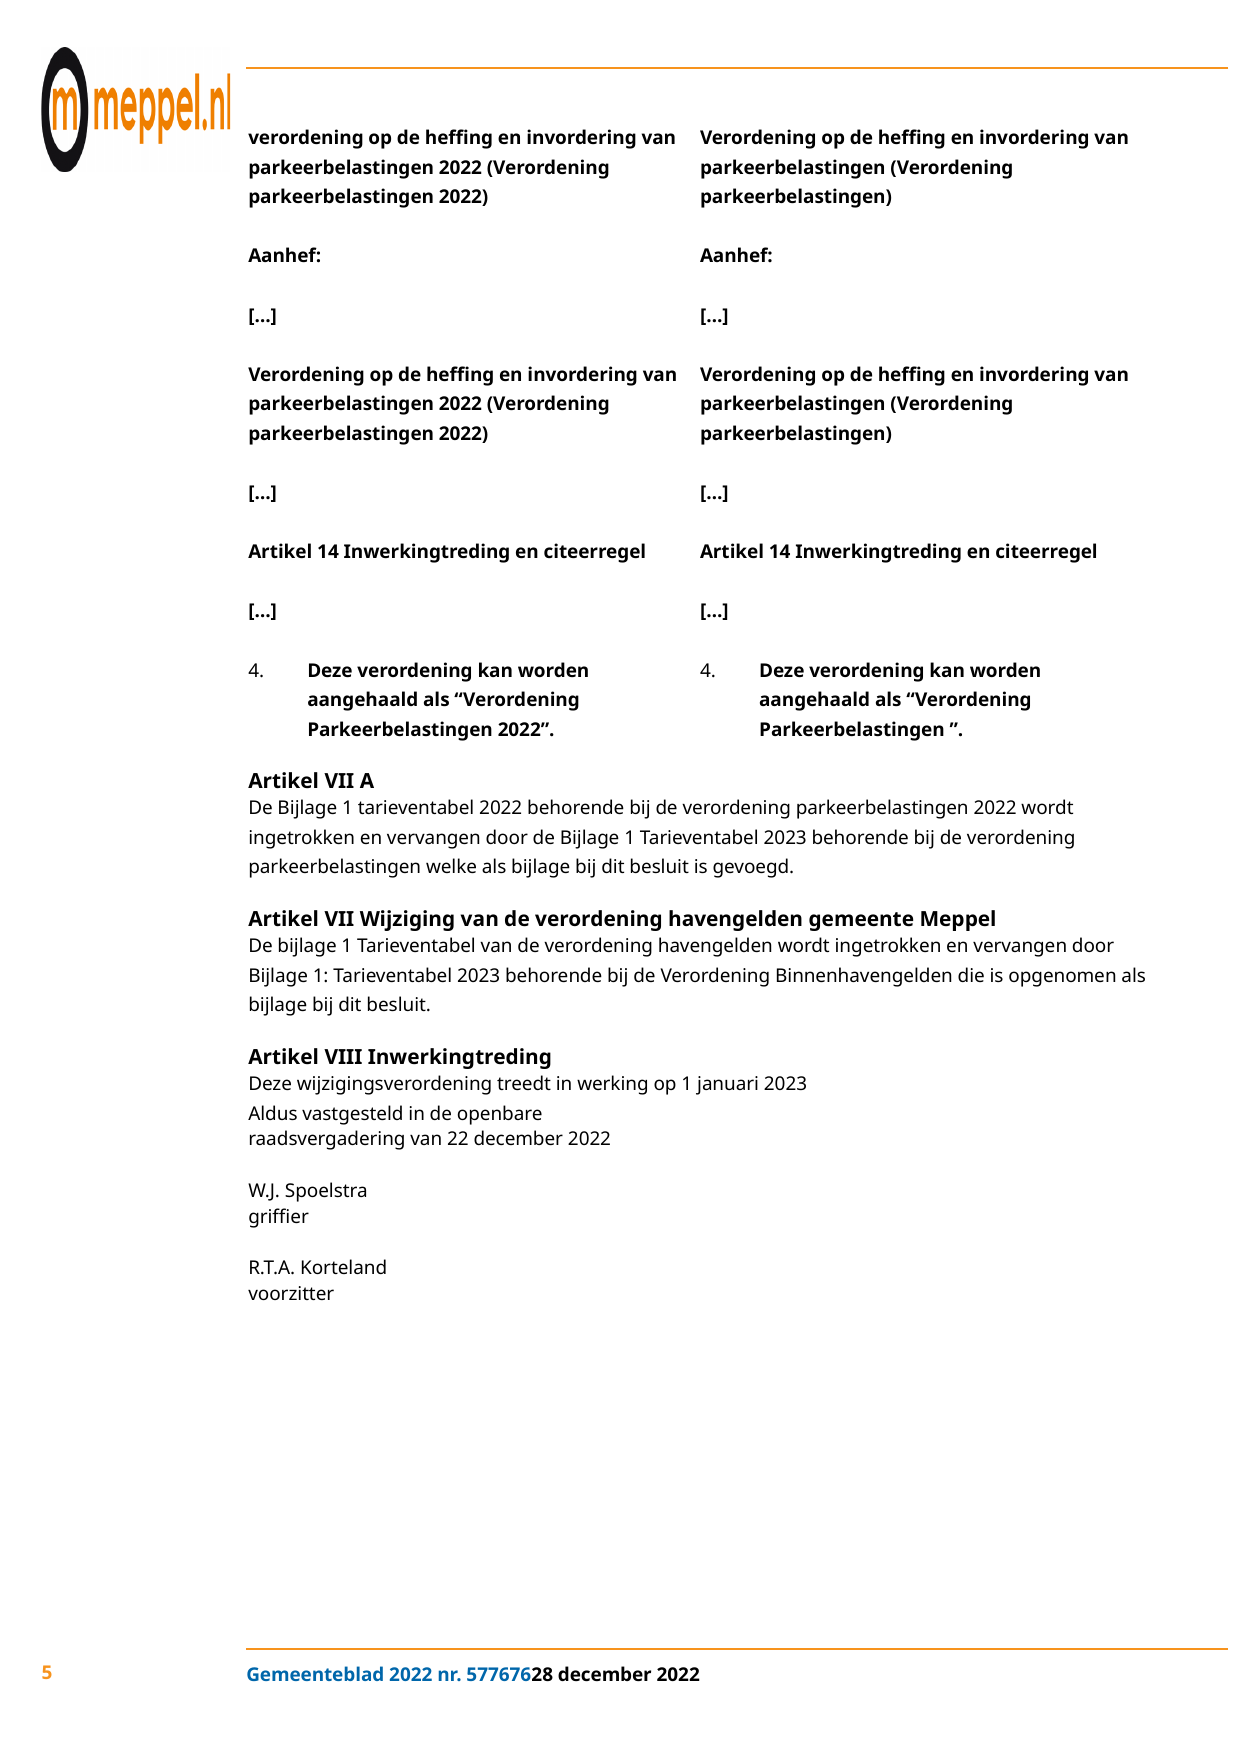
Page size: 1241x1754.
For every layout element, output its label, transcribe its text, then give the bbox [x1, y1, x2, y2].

text griffier [248, 1203, 1152, 1228]
text Artikel VIII Inwerkingtreding [248, 1042, 1152, 1070]
text De Bijlage 1 tarieventabel 2022 behorende bij de verordening parkeerbelastingen 2022 wordt ingetrokken en vervangen door de Bijlage 1 Tarieventabel 2023 behorende bij de verordening parkeerbelastingen welke als bijlage bij dit besluit is gevoegd. [248, 794, 1152, 879]
table_header verordening op de heffing en invordering van parkeerbelastingen 2022 (Verordening parkeerbelastingen 2022) Aanhef: […] Verordening op de heffing en invordering van parkeerbelastingen 2022 (Verordening parkeerbelastingen 2022) […] Artikel 14 Inwerkingtreding en citeerregel […] Deze verordening kan worden aangehaald als “Verordening Parkeerbelastingen 2022”. [248, 95, 700, 742]
text Deze wijzigingsverordening treedt in werking op 1 januari 2023 [248, 1070, 1152, 1096]
text Aldus vastgesteld in de openbare [248, 1100, 1152, 1126]
table_header Verordening op de heffing en invordering van parkeerbelastingen (Verordening parkeerbelastingen) Aanhef: […] Verordening op de heffing en invordering van parkeerbelastingen (Verordening parkeerbelastingen) […] Artikel 14 Inwerkingtreding en citeerregel […] Deze verordening kan worden aangehaald als “Verordening Parkeerbelastingen ”. [700, 95, 1152, 742]
picture [41, 47, 231, 172]
text R.T.A. Korteland [248, 1254, 1152, 1280]
text Artikel VII Wijziging van de verordening havengelden gemeente Meppel [248, 904, 1152, 932]
text voorzitter [248, 1280, 1152, 1306]
text De bijlage 1 Tarieventabel van de verordening havengelden wordt ingetrokken en vervangen door Bijlage 1: Tarieventabel 2023 behorende bij de Verordening Binnenhavengelden die is opgenomen als bijlage bij dit besluit. [248, 932, 1152, 1017]
text Artikel VII A [248, 766, 1152, 794]
text raadsvergadering van 22 december 2022 [248, 1126, 1152, 1151]
text W.J. Spoelstra [248, 1177, 1152, 1203]
